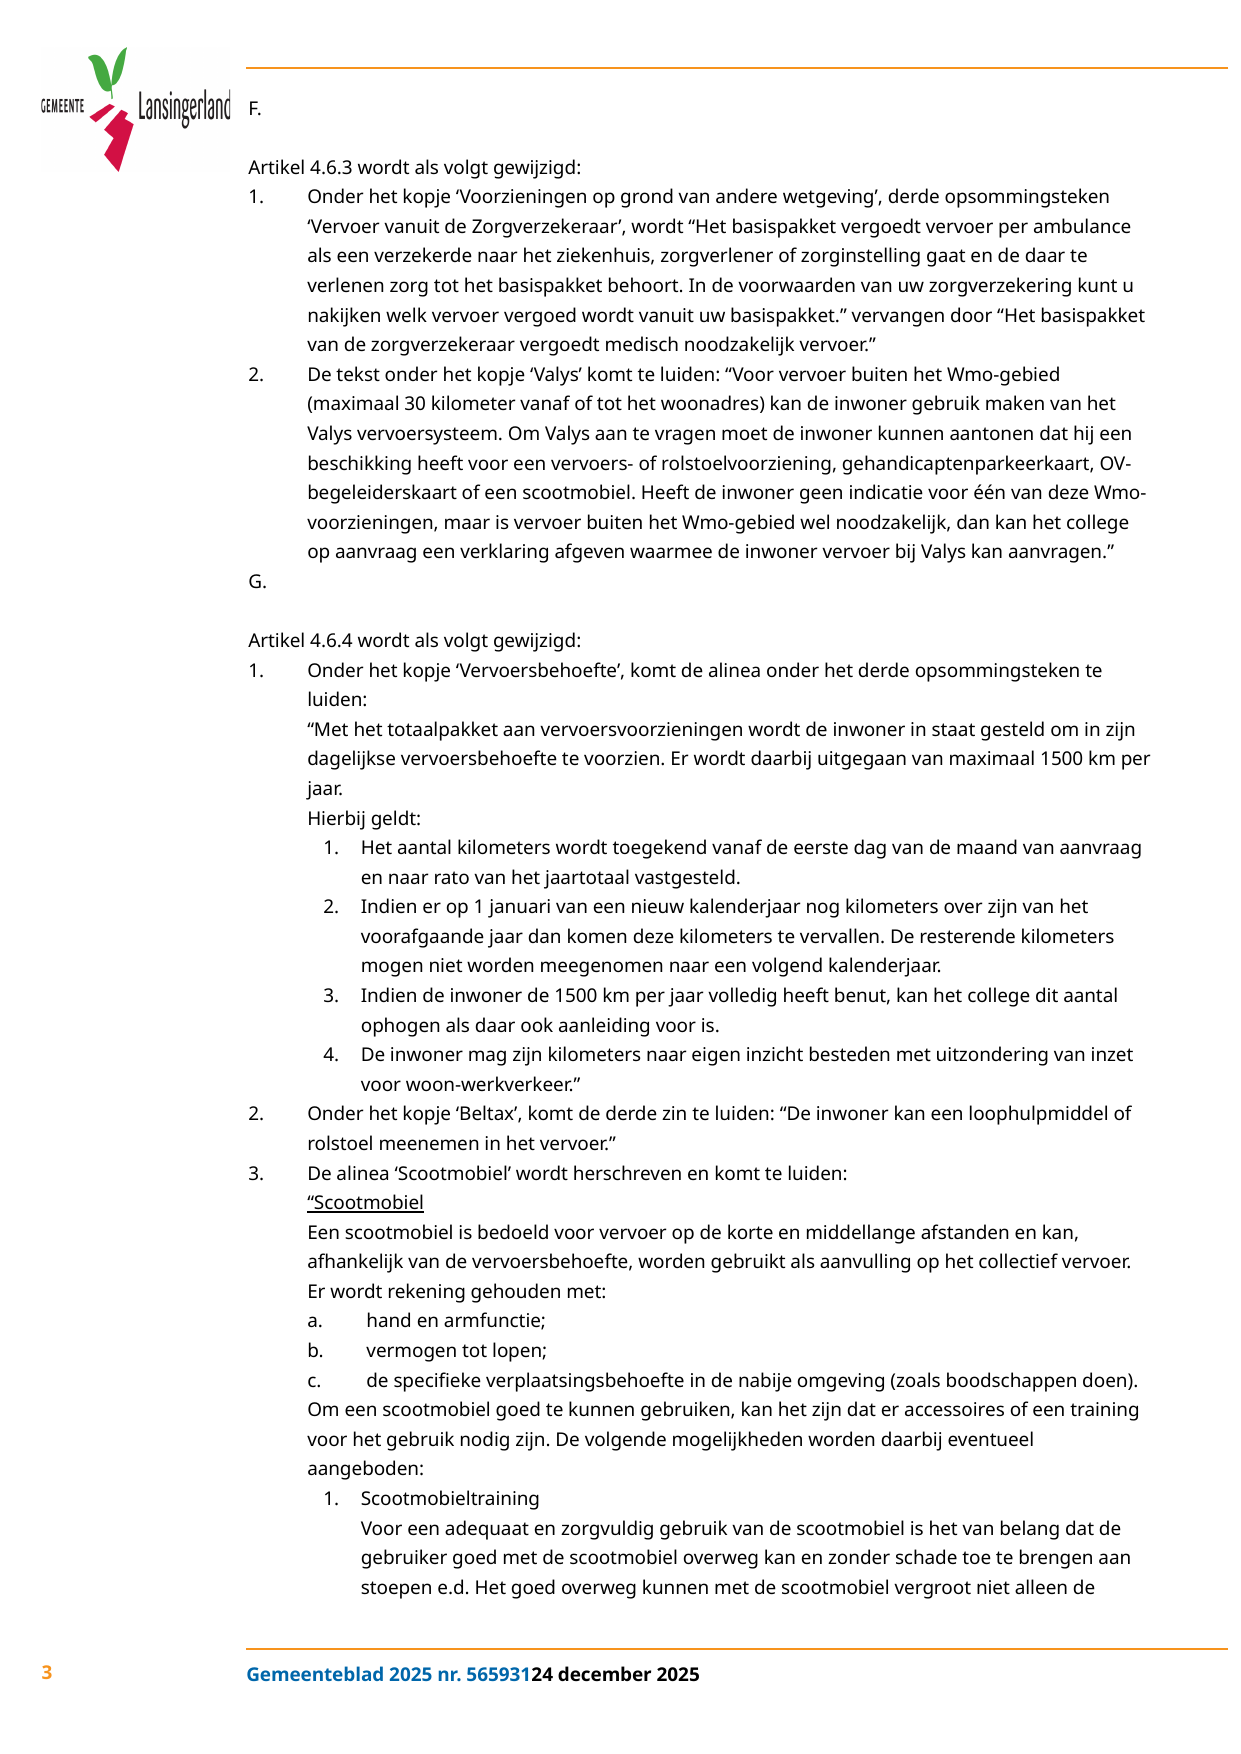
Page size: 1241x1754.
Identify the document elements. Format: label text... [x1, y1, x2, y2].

list hand en armfunctie; [307, 1308, 1152, 1333]
picture [41, 47, 231, 172]
list De inwoner mag zijn kilometers naar eigen inzicht besteden met uitzondering van inzet voor woon-werkverkeer.” [323, 1041, 1152, 1097]
list Indien er op 1 januari van een nieuw kalenderjaar nog kilometers over zijn van het voorafgaande jaar dan komen deze kilometers te vervallen. De resterende kilometers mogen niet worden meegenomen naar een volgend kalenderjaar. [323, 893, 1152, 978]
list Scootmobieltraining [323, 1485, 1152, 1511]
text G. [248, 568, 1152, 594]
text F. [248, 95, 1152, 121]
list Het aantal kilometers wordt toegekend vanaf de eerste dag van de maand van aanvraag en naar rato van het jaartotaal vastgesteld. [323, 834, 1152, 890]
list Onder het kopje ‘Vervoersbehoefte’, komt de alinea onder het derde opsommingsteken te luiden: [248, 657, 1152, 712]
list Onder het kopje ‘Beltax’, komt de derde zin te luiden: “De inwoner kan een loophulpmiddel of rolstoel meenemen in het vervoer.” [248, 1101, 1152, 1156]
list Om een scootmobiel goed te kunnen gebruiken, kan het zijn dat er accessoires of een training voor het gebruik nodig zijn. De volgende mogelijkheden worden daarbij eventueel aangeboden: [248, 1396, 1152, 1481]
list “Met het totaalpakket aan vervoersvoorzieningen wordt de inwoner in staat gesteld om in zijn dagelijkse vervoersbehoefte te voorzien. Er wordt daarbij uitgegaan van maximaal 1500 km per jaar. [248, 716, 1152, 801]
list “Scootmobiel [248, 1189, 1152, 1215]
list Een scootmobiel is bedoeld voor vervoer op de korte en middellange afstanden en kan, afhankelijk van de vervoersbehoefte, worden gebruikt als aanvulling op het collectief vervoer. [248, 1219, 1152, 1274]
list Er wordt rekening gehouden met: [248, 1278, 1152, 1304]
text Artikel 4.6.3 wordt als volgt gewijzigd: [248, 154, 1152, 180]
list De tekst onder het kopje ‘Valys’ komt te luiden: “Voor vervoer buiten het Wmo-gebied (maximaal 30 kilometer vanaf of tot het woonadres) kan de inwoner gebruik maken van het Valys vervoersysteem. Om Valys aan te vragen moet de inwoner kunnen aantonen dat hij een beschikking heeft voor een vervoers- of rolstoelvoorziening, gehandicaptenparkeerkaart, OV-begeleiderskaart of een scootmobiel. Heeft de inwoner geen indicatie voor één van deze Wmo-voorzieningen, maar is vervoer buiten het Wmo-gebied wel noodzakelijk, dan kan het college op aanvraag een verklaring afgeven waarmee de inwoner vervoer bij Valys kan aanvragen.” [248, 361, 1152, 564]
list Voor een adequaat en zorgvuldig gebruik van de scootmobiel is het van belang dat de gebruiker goed met de scootmobiel overweg kan en zonder schade toe te brengen aan stoepen e.d. Het goed overweg kunnen met de scootmobiel vergroot niet alleen de [323, 1515, 1152, 1600]
list Indien de inwoner de 1500 km per jaar volledig heeft benut, kan het college dit aantal ophogen als daar ook aanleiding voor is. [323, 982, 1152, 1038]
list Hierbij geldt: [248, 805, 1152, 831]
list De alinea ‘Scootmobiel’ wordt herschreven en komt te luiden: [248, 1160, 1152, 1186]
list Onder het kopje ‘Voorzieningen op grond van andere wetgeving’, derde opsommingsteken ‘Vervoer vanuit de Zorgverzekeraar’, wordt “Het basispakket vergoedt vervoer per ambulance als een verzekerde naar het ziekenhuis, zorgverlener of zorginstelling gaat en de daar te verlenen zorg tot het basispakket behoort. In de voorwaarden van uw zorgverzekering kunt u nakijken welk vervoer vergoed wordt vanuit uw basispakket.” vervangen door “Het basispakket van de zorgverzekeraar vergoedt medisch noodzakelijk vervoer.” [248, 183, 1152, 357]
list de specifieke verplaatsingsbehoefte in de nabije omgeving (zoals boodschappen doen). [307, 1367, 1152, 1393]
list vermogen tot lopen; [307, 1337, 1152, 1363]
text Artikel 4.6.4 wordt als volgt gewijzigd: [248, 627, 1152, 653]
